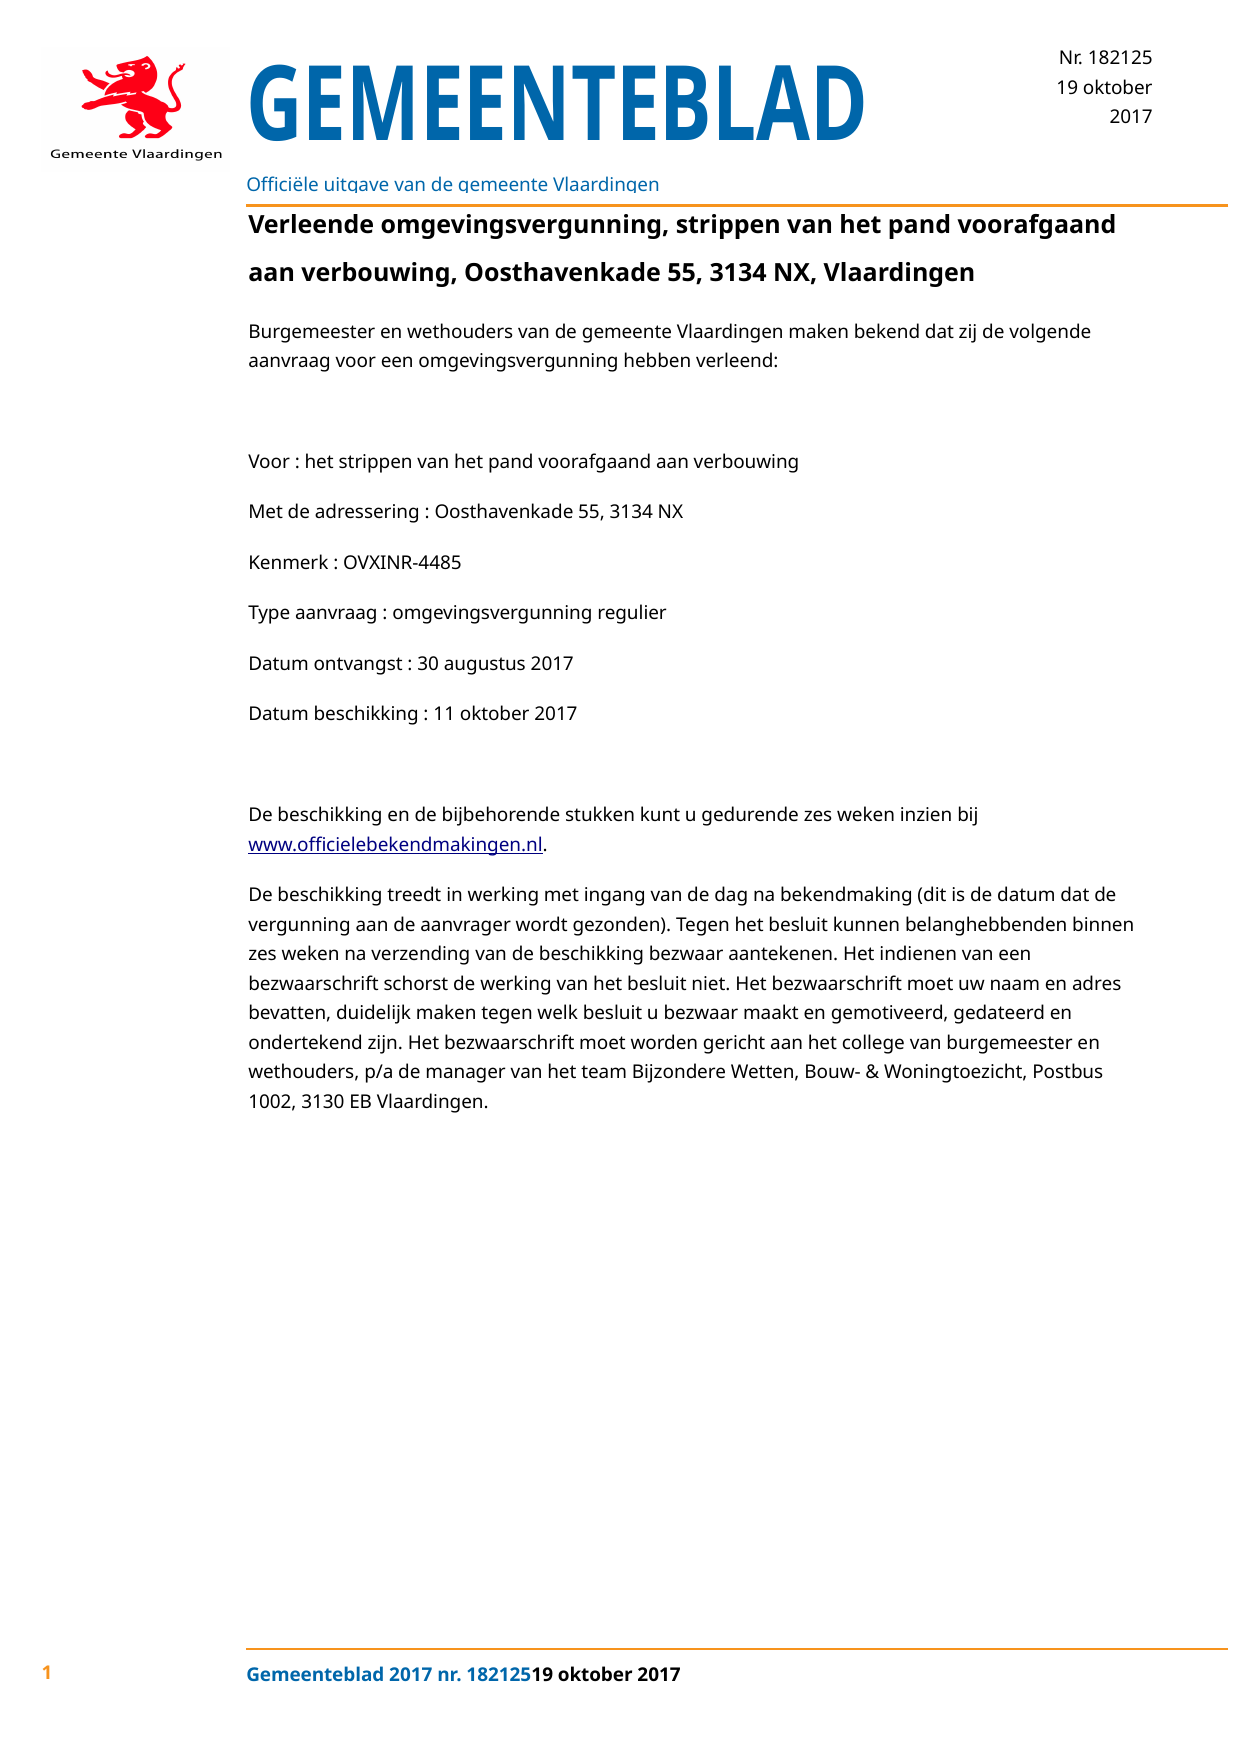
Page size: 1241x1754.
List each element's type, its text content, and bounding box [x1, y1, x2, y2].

picture [41, 47, 231, 172]
text Datum ontvangst : 30 augustus 2017 [248, 650, 1152, 676]
text Kenmerk : OVXINR-4485 [248, 549, 1152, 575]
text Voor : het strippen van het pand voorafgaand aan verbouwing [248, 448, 1152, 474]
text Burgemeester en wethouders van de gemeente Vlaardingen maken bekend dat zij de volgende aanvraag voor een omgevingsvergunning hebben verleend: [248, 318, 1152, 373]
text De beschikking treedt in werking met ingang van de dag na bekendmaking (dit is de datum dat de vergunning aan de aanvrager wordt gezonden). Tegen het besluit kunnen belanghebbenden binnen zes weken na verzending van de beschikking bezwaar aantekenen. Het indienen van een bezwaarschrift schorst de werking van het besluit niet. Het bezwaarschrift moet uw naam en adres bevatten, duidelijk maken tegen welk besluit u bezwaar maakt en gemotiveerd, gedateerd en ondertekend zijn. Het bezwaarschrift moet worden gericht aan het college van burgemeester en wethouders, p/a de manager van het team Bijzondere Wetten, Bouw- & Woningtoezicht, Postbus 1002, 3130 EB Vlaardingen. [248, 881, 1152, 1114]
text Verleende omgevingsvergunning, strippen van het pand voorafgaand aan verbouwing, Oosthavenkade 55, 3134 NX, Vlaardingen [248, 207, 1152, 288]
text Met de adressering : Oosthavenkade 55, 3134 NX [248, 499, 1152, 524]
text De beschikking en de bijbehorende stukken kunt u gedurende zes weken inzien bij www.officielebekendmakingen.nl. [248, 801, 1152, 857]
text Datum beschikking : 11 oktober 2017 [248, 700, 1152, 726]
text Type aanvraag : omgevingsvergunning regulier [248, 599, 1152, 625]
